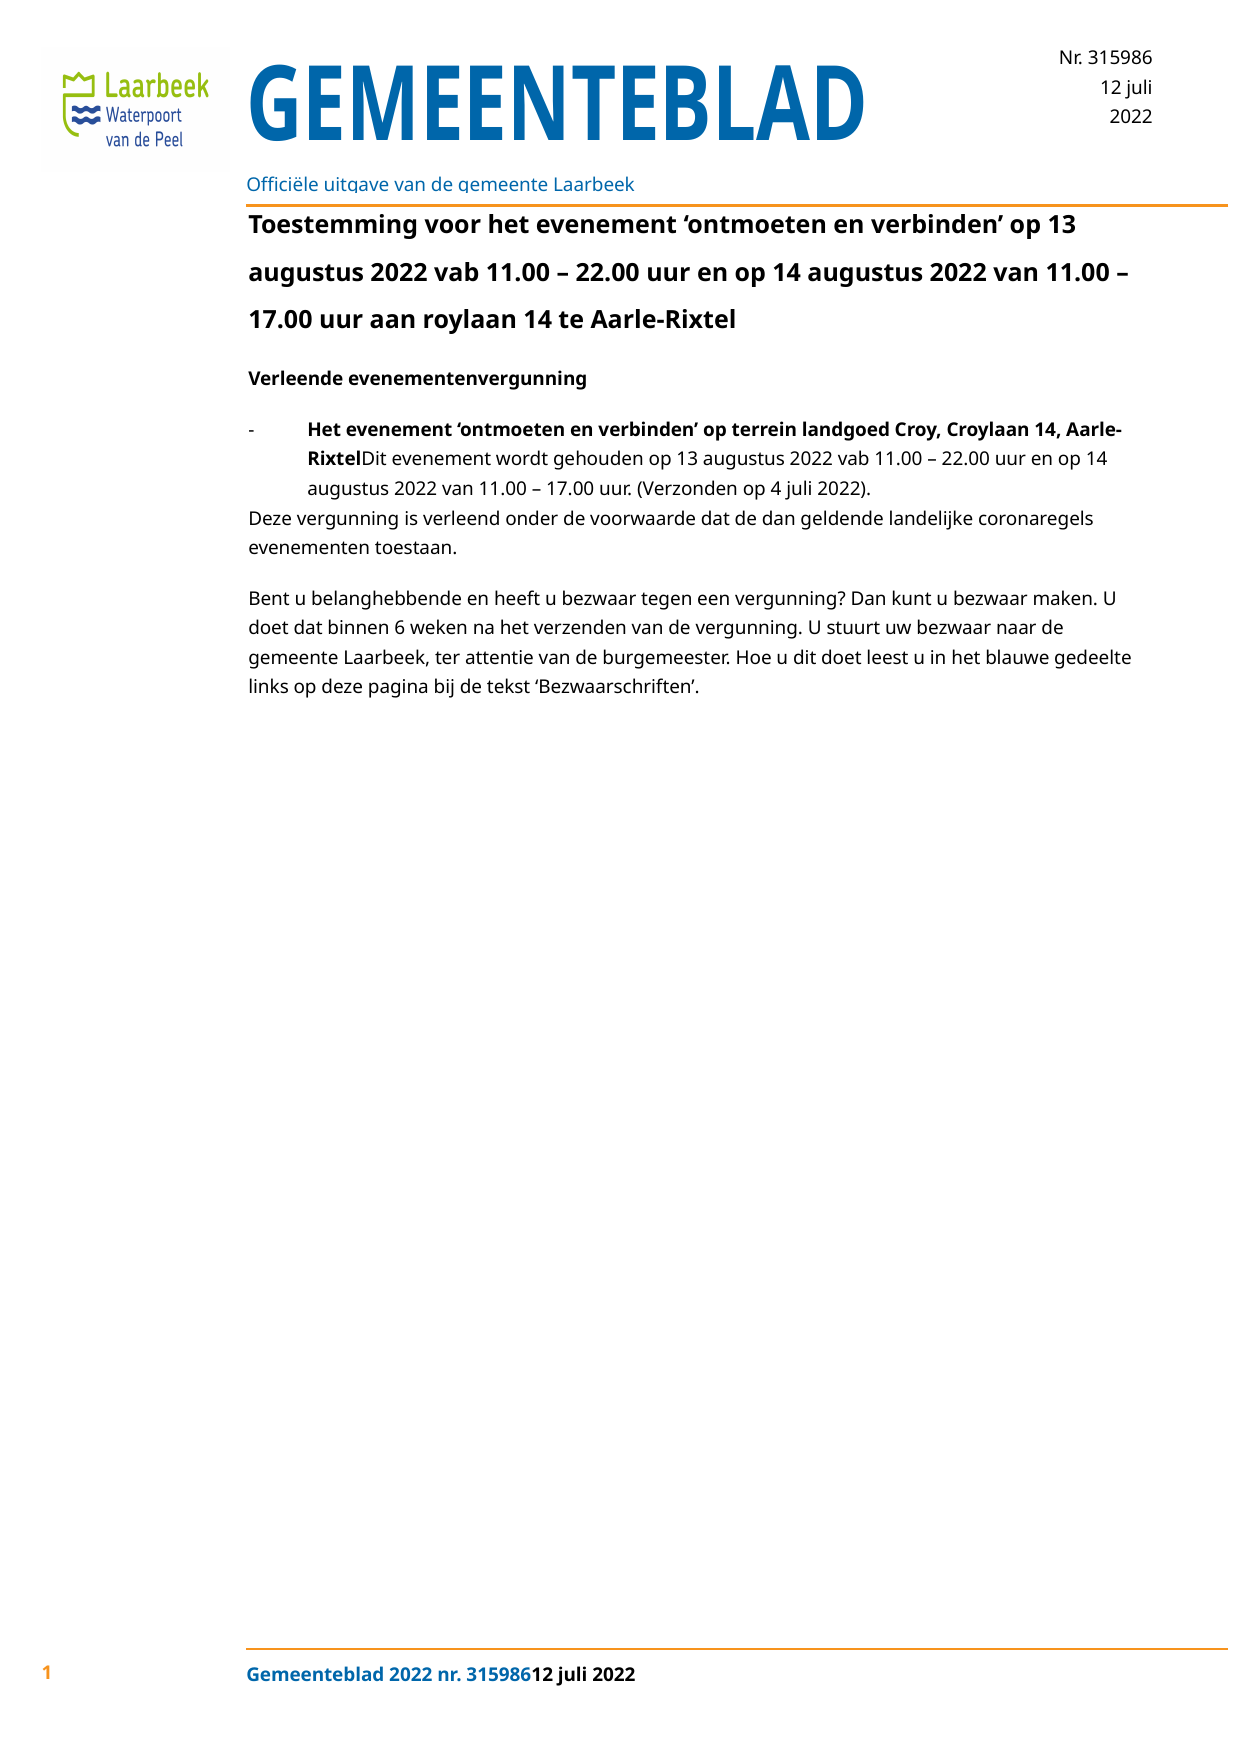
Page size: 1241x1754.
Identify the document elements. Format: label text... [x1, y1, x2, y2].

text Verleende evenementenvergunning [248, 366, 1152, 391]
text Toestemming voor het evenement ‘ontmoeten en verbinden’ op 13 augustus 2022 vab 11.00 – 22.00 uur en op 14 augustus 2022 van 11.00 – 17.00 uur aan roylaan 14 te Aarle-Rixtel [248, 207, 1152, 336]
text Deze vergunning is verleend onder de voorwaarde dat de dan geldende landelijke coronaregels evenementen toestaan. [248, 505, 1152, 560]
picture [41, 47, 231, 172]
text Bent u belanghebbende en heeft u bezwaar tegen een vergunning? Dan kunt u bezwaar maken. U doet dat binnen 6 weken na het verzenden van de vergunning. U stuurt uw bezwaar naar de gemeente Laarbeek, ter attentie van de burgemeester. Hoe u dit doet leest u in het blauwe gedeelte links op deze pagina bij de tekst ‘Bezwaarschriften’. [248, 585, 1152, 699]
list Het evenement ‘ontmoeten en verbinden’ op terrein landgoed Croy, Croylaan 14, Aarle-RixtelDit evenement wordt gehouden op 13 augustus 2022 vab 11.00 – 22.00 uur en op 14 augustus 2022 van 11.00 – 17.00 uur. (Verzonden op 4 juli 2022). [248, 416, 1152, 501]
